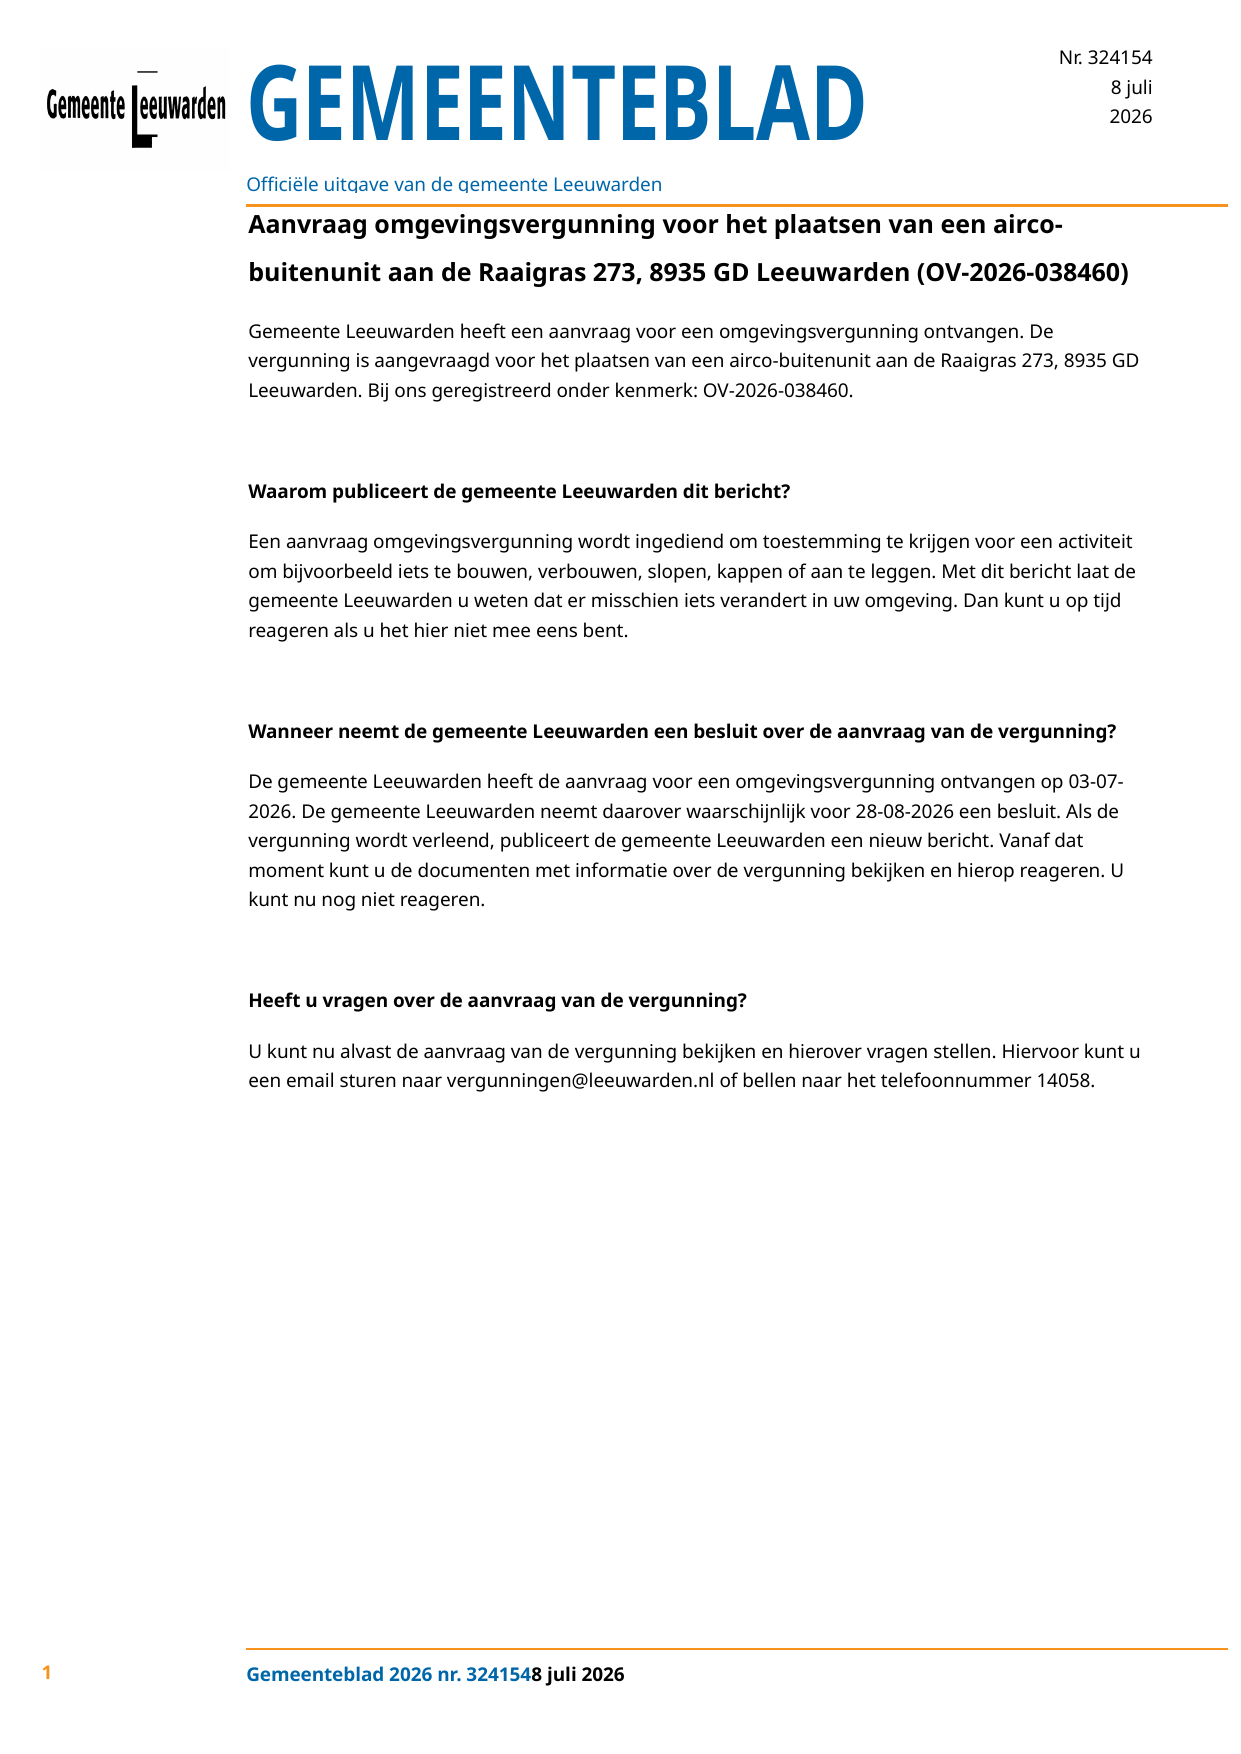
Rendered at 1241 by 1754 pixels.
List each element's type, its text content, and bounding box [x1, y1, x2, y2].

picture [41, 47, 231, 172]
text Een aanvraag omgevingsvergunning wordt ingediend om toestemming te krijgen voor een activiteit om bijvoorbeeld iets te bouwen, verbouwen, slopen, kappen of aan te leggen. Met dit bericht laat de gemeente Leeuwarden u weten dat er misschien iets verandert in uw omgeving. Dan kunt u op tijd reageren als u het hier niet mee eens bent. [248, 528, 1152, 643]
text Aanvraag omgevingsvergunning voor het plaatsen van een airco-buitenunit aan de Raaigras 273, 8935 GD Leeuwarden (OV-2026-038460) [248, 207, 1152, 288]
text Gemeente Leeuwarden heeft een aanvraag voor een omgevingsvergunning ontvangen. De vergunning is aangevraagd voor het plaatsen van een airco-buitenunit aan de Raaigras 273, 8935 GD Leeuwarden. Bij ons geregistreerd onder kenmerk: OV-2026-038460. [248, 318, 1152, 403]
text Wanneer neemt de gemeente Leeuwarden een besluit over de aanvraag van de vergunning? [248, 718, 1152, 744]
text De gemeente Leeuwarden heeft de aanvraag voor een omgevingsvergunning ontvangen op 03-07-2026. De gemeente Leeuwarden neemt daarover waarschijnlijk voor 28-08-2026 een besluit. Als de vergunning wordt verleend, publiceert de gemeente Leeuwarden een nieuw bericht. Vanaf dat moment kunt u de documenten met informatie over de vergunning bekijken en hierop reageren. U kunt nu nog niet reageren. [248, 768, 1152, 912]
text Waarom publiceert de gemeente Leeuwarden dit bericht? [248, 478, 1152, 504]
text U kunt nu alvast de aanvraag van de vergunning bekijken en hierover vragen stellen. Hiervoor kunt u een email sturen naar vergunningen@leeuwarden.nl of bellen naar het telefoonnummer 14058. [248, 1038, 1152, 1093]
text Heeft u vragen over de aanvraag van de vergunning? [248, 987, 1152, 1013]
